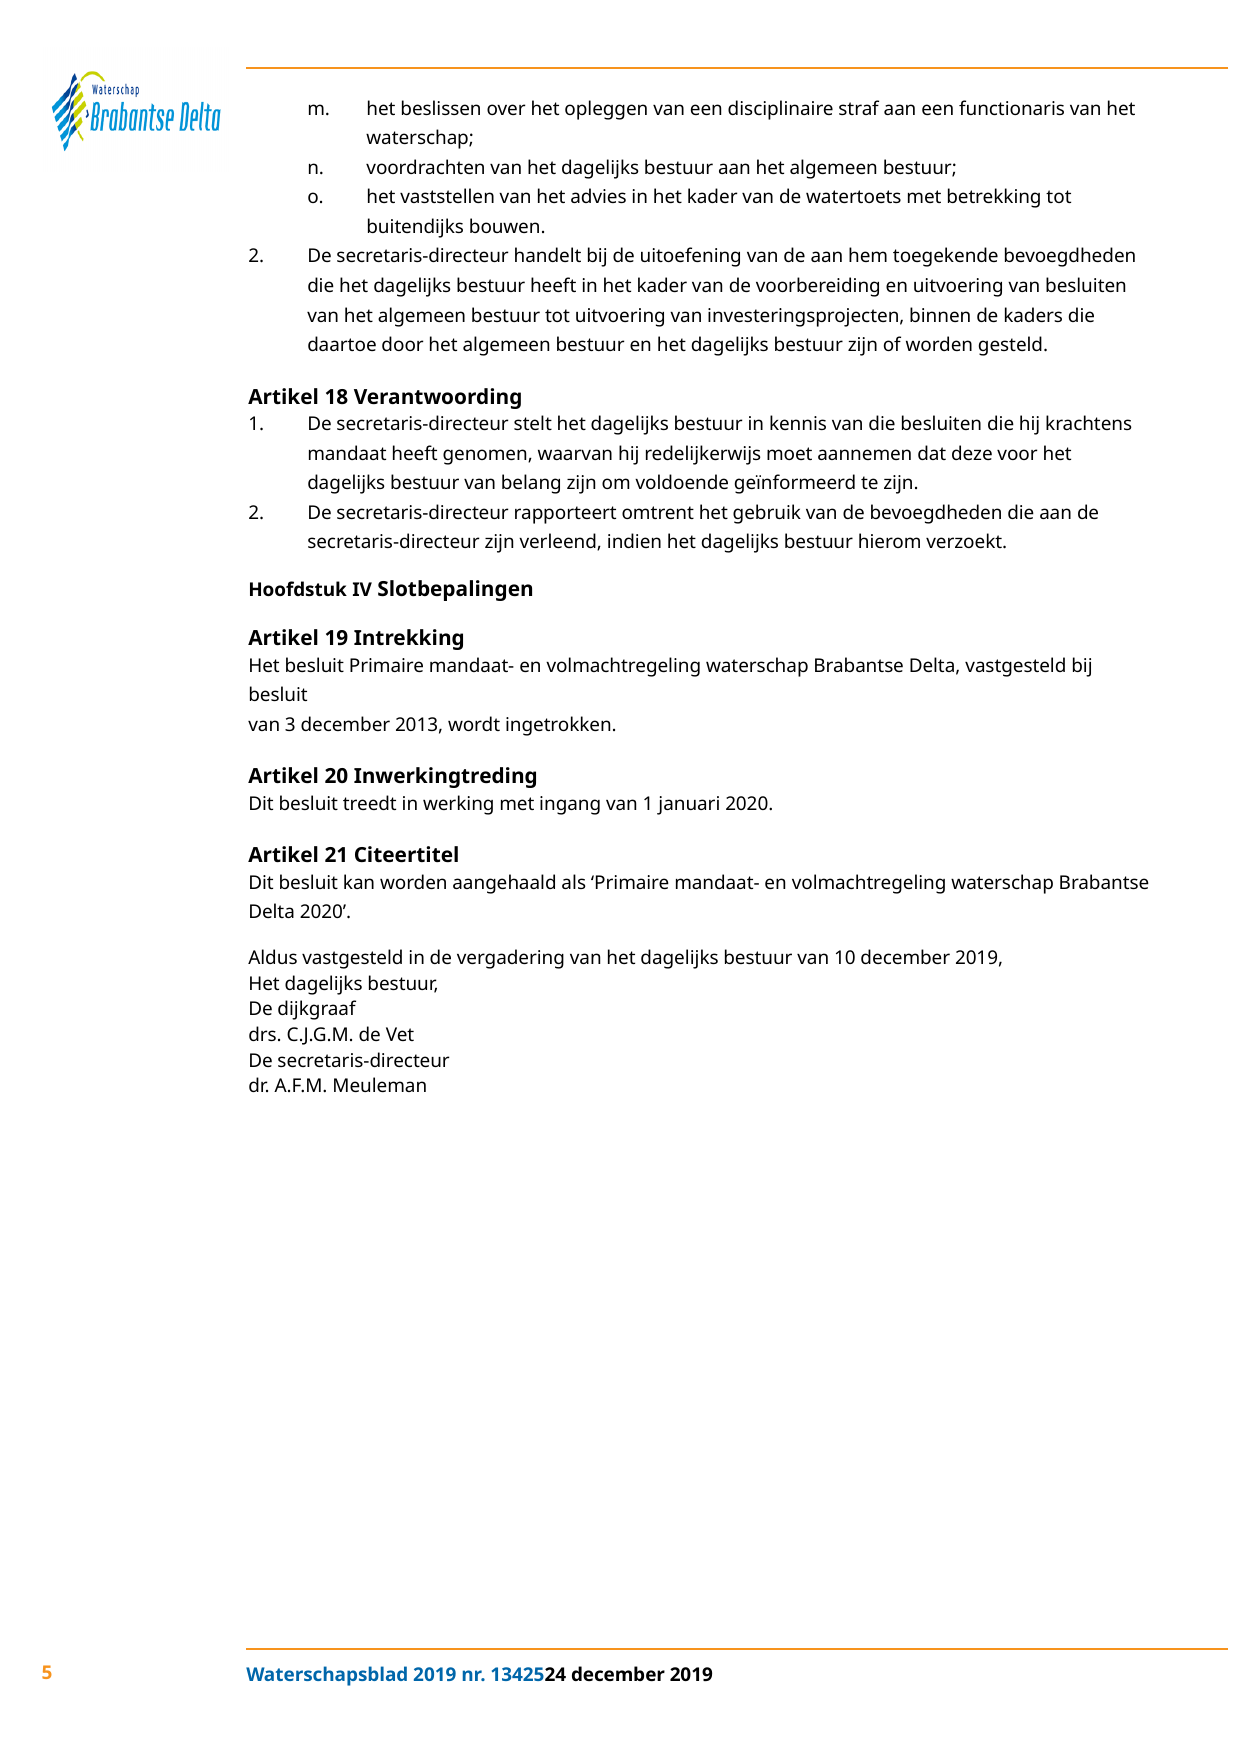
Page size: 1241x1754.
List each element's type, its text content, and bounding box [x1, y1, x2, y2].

text Artikel 18 Verantwoording [248, 382, 1152, 410]
text drs. C.J.G.M. de Vet [248, 1021, 1152, 1047]
text Dit besluit treedt in werking met ingang van 1 januari 2020. [248, 790, 1152, 816]
text Hoofdstuk IV Slotbepalingen [248, 574, 1152, 603]
text Aldus vastgesteld in de vergadering van het dagelijks bestuur van 10 december 2019, [248, 944, 1152, 970]
list het beslissen over het opleggen van een disciplinaire straf aan een functionaris van het waterschap; [307, 95, 1152, 150]
text Artikel 19 Intrekking [248, 623, 1152, 652]
text Het besluit Primaire mandaat- en volmachtregeling waterschap Brabantse Delta, vastgesteld bij besluit [248, 652, 1152, 707]
text Artikel 21 Citeertitel [248, 840, 1152, 869]
text van 3 december 2013, wordt ingetrokken. [248, 711, 1152, 737]
list De secretaris-directeur stelt het dagelijks bestuur in kennis van die besluiten die hij krachtens mandaat heeft genomen, waarvan hij redelijkerwijs moet aannemen dat deze voor het dagelijks bestuur van belang zijn om voldoende geïnformeerd te zijn. [248, 410, 1152, 495]
text Artikel 20 Inwerkingtreding [248, 762, 1152, 790]
list De secretaris-directeur handelt bij de uitoefening van de aan hem toegekende bevoegdheden die het dagelijks bestuur heeft in het kader van de voorbereiding en uitvoering van besluiten van het algemeen bestuur tot uitvoering van investeringsprojecten, binnen de kaders die daartoe door het algemeen bestuur en het dagelijks bestuur zijn of worden gesteld. [248, 243, 1152, 357]
list het vaststellen van het advies in het kader van de watertoets met betrekking tot buitendijks bouwen. [307, 183, 1152, 239]
list De secretaris-directeur rapporteert omtrent het gebruik van de bevoegdheden die aan de secretaris-directeur zijn verleend, indien het dagelijks bestuur hierom verzoekt. [248, 499, 1152, 554]
text dr. A.F.M. Meuleman [248, 1073, 1152, 1098]
text De secretaris-directeur [248, 1047, 1152, 1073]
text Dit besluit kan worden aangehaald als ‘Primaire mandaat- en volmachtregeling waterschap Brabantse Delta 2020’. [248, 869, 1152, 924]
text De dijkgraaf [248, 996, 1152, 1021]
picture [41, 47, 231, 172]
list voordrachten van het dagelijks bestuur aan het algemeen bestuur; [307, 154, 1152, 180]
text Het dagelijks bestuur, [248, 970, 1152, 996]
